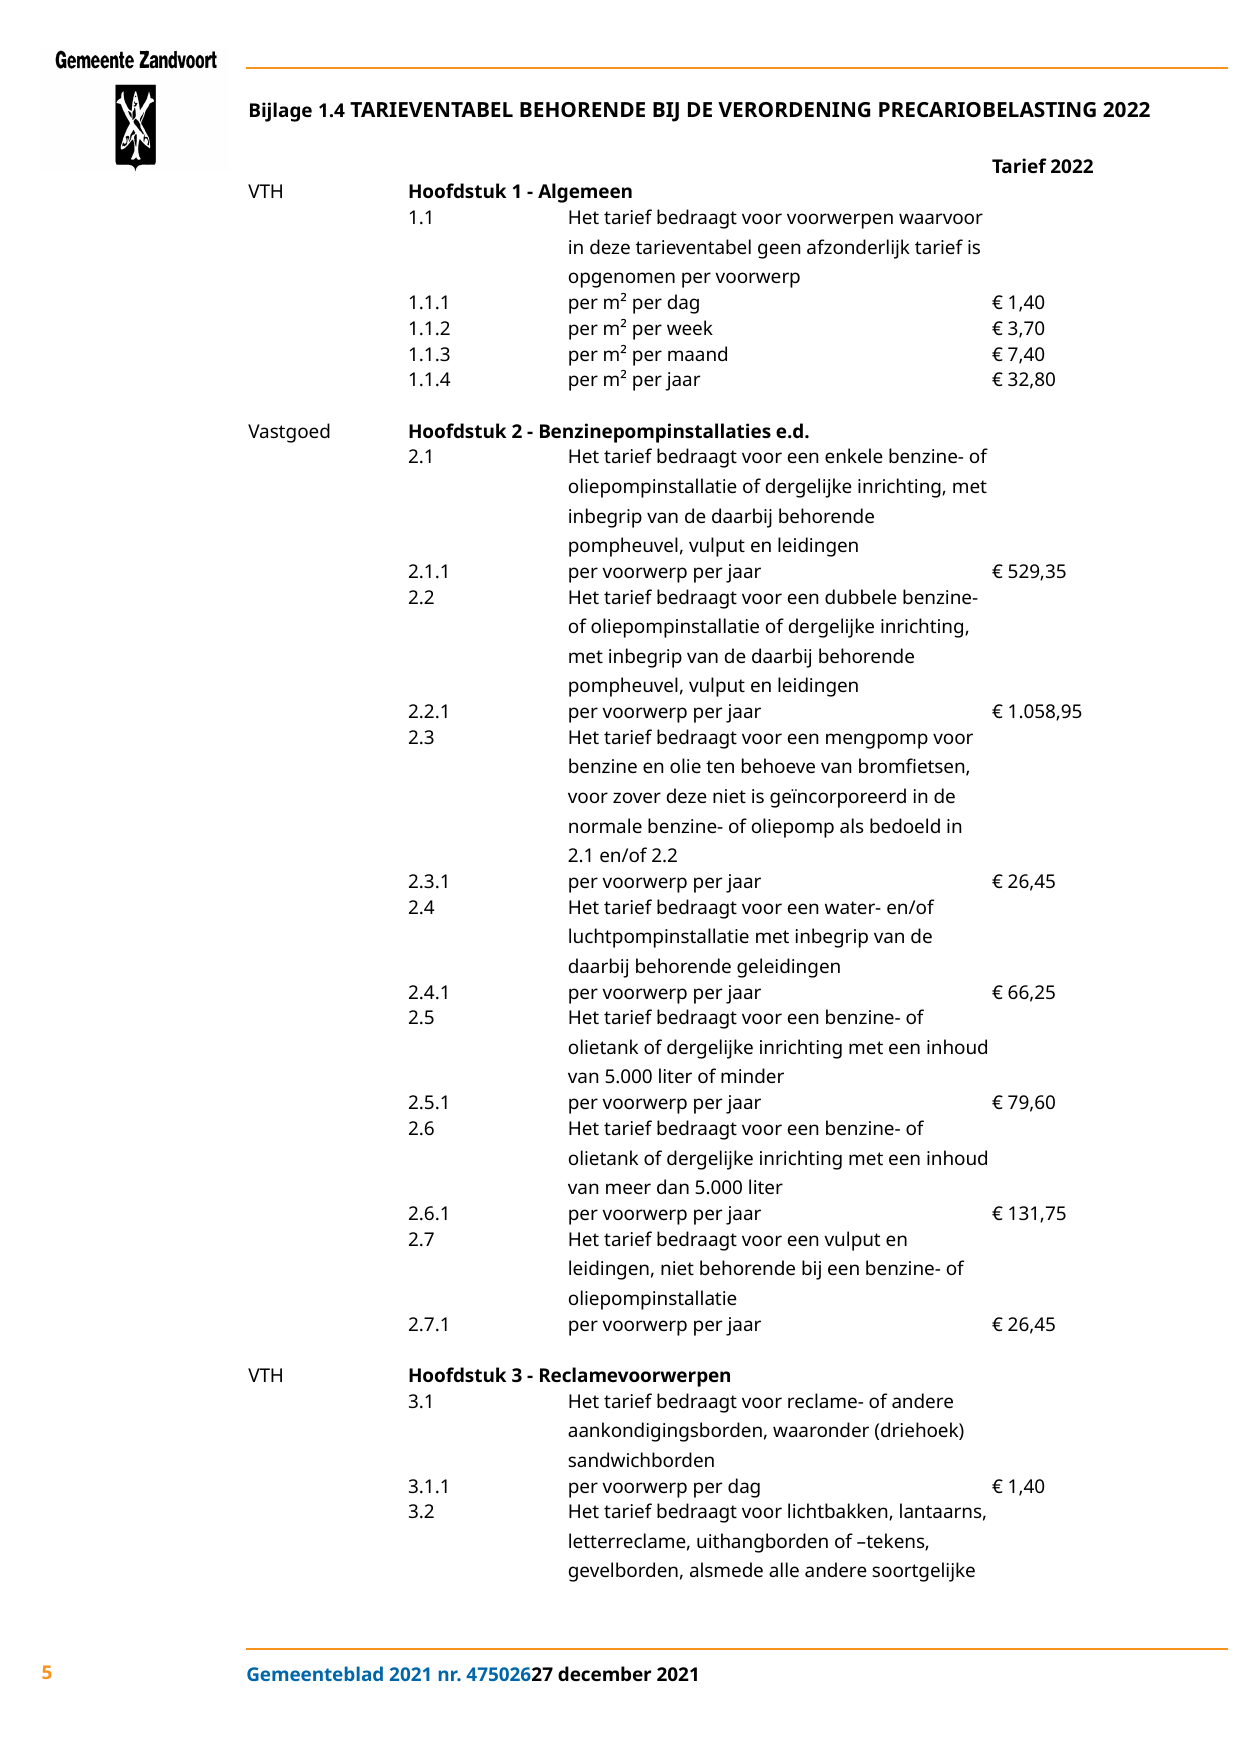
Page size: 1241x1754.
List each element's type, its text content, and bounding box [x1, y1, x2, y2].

table_cell Het tarief bedraagt voor lichtbakken, lantaarns, letterreclame, uithangborden of –tekens, gevelborden, alsmede alle andere soortgelijke [568, 1499, 992, 1583]
table_cell 2.5.1 [408, 1090, 568, 1115]
table_cell [568, 1336, 992, 1362]
table_cell [992, 1336, 1152, 1362]
table_cell [408, 392, 568, 418]
table_cell € 66,25 [992, 979, 1152, 1004]
table_cell 2.7.1 [408, 1311, 568, 1336]
table_cell 2.2 [408, 584, 568, 698]
table_cell per m² per dag [568, 289, 992, 315]
table_header Tarief 2022 [992, 153, 1152, 179]
table_cell 3.1 [408, 1388, 568, 1473]
table_cell Het tarief bedraagt voor een benzine- of olietank of dergelijke inrichting met een inhoud van 5.000 liter of minder [568, 1005, 992, 1089]
table_cell [248, 205, 408, 289]
table_cell € 1,40 [992, 1473, 1152, 1498]
table_cell Het tarief bedraagt voor een mengpomp voor benzine en olie ten behoeve van bromfietsen, voor zover deze niet is geïncorporeerd in de normale benzine- of oliepomp als bedoeld in 2.1 en/of 2.2 [568, 724, 992, 868]
table_cell per m² per maand [568, 341, 992, 367]
table_cell [992, 1499, 1152, 1583]
table_cell [992, 724, 1152, 868]
table_cell Het tarief bedraagt voor een vulput en leidingen, niet behorende bij een benzine- of oliepompinstallatie [568, 1226, 992, 1311]
table_cell [992, 1115, 1152, 1200]
table_cell € 3,70 [992, 315, 1152, 341]
table_cell [248, 315, 408, 341]
table_cell 1.1.3 [408, 341, 568, 367]
table_cell € 1,40 [992, 289, 1152, 315]
table_cell Het tarief bedraagt voor een water- en/of luchtpompinstallatie met inbegrip van de daarbij behorende geleidingen [568, 894, 992, 979]
table_cell [248, 1499, 408, 1583]
table_cell [248, 392, 408, 418]
table_cell [248, 1388, 408, 1473]
table_cell per voorwerp per jaar [568, 1090, 992, 1115]
table_cell 1.1 [408, 205, 568, 289]
table_cell € 26,45 [992, 868, 1152, 894]
table_cell Hoofdstuk 3 - Reclamevoorwerpen [408, 1362, 992, 1388]
table_cell € 1.058,95 [992, 699, 1152, 724]
table_cell [248, 1200, 408, 1226]
table_cell per voorwerp per jaar [568, 1200, 992, 1226]
table_cell [992, 392, 1152, 418]
table_cell [248, 1226, 408, 1311]
table_cell [248, 724, 408, 868]
table_cell € 26,45 [992, 1311, 1152, 1336]
table_cell [992, 205, 1152, 289]
table_cell [992, 1388, 1152, 1473]
table_cell [248, 1311, 408, 1336]
table_cell 2.1.1 [408, 558, 568, 584]
table_cell [248, 979, 408, 1004]
table_cell [248, 1473, 408, 1498]
table_cell [248, 444, 408, 558]
table_cell Hoofdstuk 1 - Algemeen [408, 179, 992, 204]
table_cell € 529,35 [992, 558, 1152, 584]
table_cell VTH [248, 179, 408, 204]
table_cell Het tarief bedraagt voor voorwerpen waarvoor in deze tarieventabel geen afzonderlijk tarief is opgenomen per voorwerp [568, 205, 992, 289]
table_cell [248, 868, 408, 894]
table_cell Vastgoed [248, 418, 408, 444]
table_cell 2.6 [408, 1115, 568, 1200]
table_cell € 32,80 [992, 367, 1152, 392]
table_cell [248, 558, 408, 584]
table_cell 2.6.1 [408, 1200, 568, 1226]
table_cell [992, 1005, 1152, 1089]
table_cell € 79,60 [992, 1090, 1152, 1115]
table_cell 2.4.1 [408, 979, 568, 1004]
table_cell [992, 179, 1152, 204]
table_cell € 131,75 [992, 1200, 1152, 1226]
table_cell per voorwerp per dag [568, 1473, 992, 1498]
table_cell [248, 1005, 408, 1089]
table_cell 2.2.1 [408, 699, 568, 724]
table_cell 2.5 [408, 1005, 568, 1089]
table_header [248, 153, 408, 179]
table_cell 2.1 [408, 444, 568, 558]
table_cell [248, 367, 408, 392]
table_cell € 7,40 [992, 341, 1152, 367]
table_cell 3.1.1 [408, 1473, 568, 1498]
table_cell per voorwerp per jaar [568, 1311, 992, 1336]
table_cell [992, 444, 1152, 558]
table_cell [248, 1115, 408, 1200]
picture [41, 47, 231, 172]
table_cell Het tarief bedraagt voor een enkele benzine- of oliepompinstallatie of dergelijke inrichting, met inbegrip van de daarbij behorende pompheuvel, vulput en leidingen [568, 444, 992, 558]
table_cell Het tarief bedraagt voor een benzine- of olietank of dergelijke inrichting met een inhoud van meer dan 5.000 liter [568, 1115, 992, 1200]
table_cell per voorwerp per jaar [568, 868, 992, 894]
table_cell per voorwerp per jaar [568, 979, 992, 1004]
table_cell [248, 341, 408, 367]
text Bijlage 1.4 TARIEVENTABEL BEHORENDE BIJ DE VERORDENING PRECARIOBELASTING 2022 [248, 95, 1152, 123]
table_cell [248, 1336, 408, 1362]
table_cell per m² per jaar [568, 367, 992, 392]
table_cell [408, 1336, 568, 1362]
table_cell 3.2 [408, 1499, 568, 1583]
table_cell [992, 1362, 1152, 1388]
table_cell 2.3 [408, 724, 568, 868]
table_cell [568, 392, 992, 418]
table_cell [992, 418, 1152, 444]
table_cell 2.4 [408, 894, 568, 979]
table_cell [248, 289, 408, 315]
table_cell [992, 1226, 1152, 1311]
table_cell 1.1.4 [408, 367, 568, 392]
table_cell [248, 584, 408, 698]
table_cell 2.3.1 [408, 868, 568, 894]
table_cell Het tarief bedraagt voor een dubbele benzine- of oliepompinstallatie of dergelijke inrichting, met inbegrip van de daarbij behorende pompheuvel, vulput en leidingen [568, 584, 992, 698]
table_cell Hoofdstuk 2 - Benzinepompinstallaties e.d. [408, 418, 992, 444]
table_cell 1.1.2 [408, 315, 568, 341]
table_cell 2.7 [408, 1226, 568, 1311]
table_cell [992, 894, 1152, 979]
table_cell [992, 584, 1152, 698]
table_cell [248, 894, 408, 979]
table_cell per voorwerp per jaar [568, 558, 992, 584]
table_cell VTH [248, 1362, 408, 1388]
table_cell 1.1.1 [408, 289, 568, 315]
table_cell [248, 1090, 408, 1115]
table_cell per m² per week [568, 315, 992, 341]
table_cell Het tarief bedraagt voor reclame- of andere aankondigingsborden, waaronder (driehoek) sandwichborden [568, 1388, 992, 1473]
table_cell per voorwerp per jaar [568, 699, 992, 724]
table_header [408, 153, 992, 179]
table_cell [248, 699, 408, 724]
